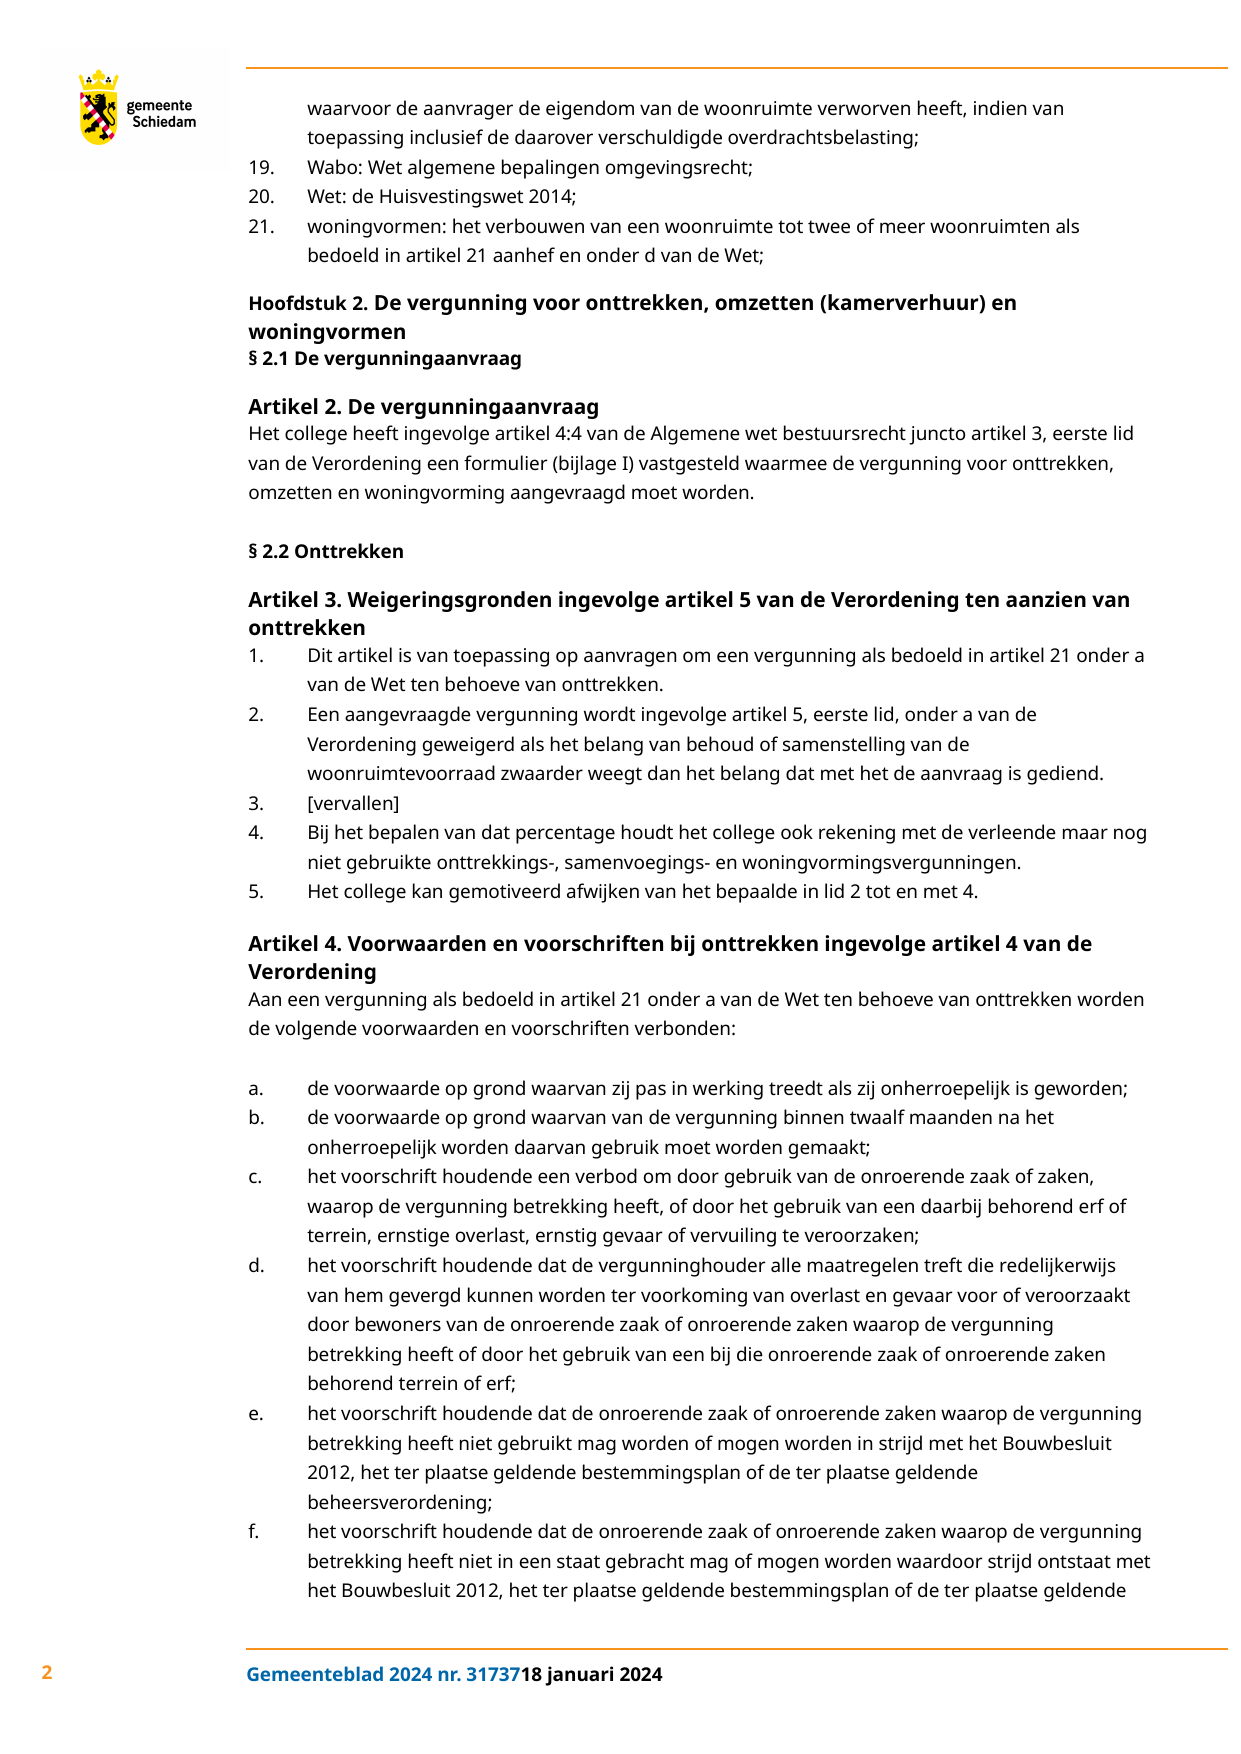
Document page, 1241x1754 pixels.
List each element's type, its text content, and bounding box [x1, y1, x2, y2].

list het voorschrift houdende een verbod om door gebruik van de onroerende zaak of zaken, waarop de vergunning betrekking heeft, of door het gebruik van een daarbij behorend erf of terrein, ernstige overlast, ernstig gevaar of vervuiling te veroorzaken; [248, 1163, 1152, 1248]
list Bij het bepalen van dat percentage houdt het college ook rekening met de verleende maar nog niet gebruikte onttrekkings-, samenvoegings- en woningvormingsvergunningen. [248, 819, 1152, 875]
text § 2.1 De vergunningaanvraag [248, 345, 1152, 371]
text Artikel 3. Weigeringsgronden ingevolge artikel 5 van de Verordening ten aanzien van onttrekken [248, 585, 1152, 642]
list Het college kan gemotiveerd afwijken van het bepaalde in lid 2 tot en met 4. [248, 879, 1152, 904]
text Het college heeft ingevolge artikel 4:4 van de Algemene wet bestuursrecht juncto artikel 3, eerste lid van de Verordening een formulier (bijlage I) vastgesteld waarmee de vergunning voor onttrekken, omzetten en woningvorming aangevraagd moet worden. [248, 420, 1152, 505]
text § 2.2 Onttrekken [248, 538, 1152, 564]
list de voorwaarde op grond waarvan van de vergunning binnen twaalf maanden na het onherroepelijk worden daarvan gebruik moet worden gemaakt; [248, 1104, 1152, 1159]
text Artikel 2. De vergunningaanvraag [248, 392, 1152, 420]
list woningvormen: het verbouwen van een woonruimte tot twee of meer woonruimten als bedoeld in artikel 21 aanhef en onder d van de Wet; [248, 213, 1152, 268]
list Een aangevraagde vergunning wordt ingevolge artikel 5, eerste lid, onder a van de Verordening geweigerd als het belang van behoud of samenstelling van de woonruimtevoorraad zwaarder weegt dan het belang dat met het de aanvraag is gediend. [248, 701, 1152, 786]
text Hoofdstuk 2. De vergunning voor onttrekken, omzetten (kamerverhuur) en woningvormen [248, 288, 1152, 345]
list waarvoor de aanvrager de eigendom van de woonruimte verworven heeft, indien van toepassing inclusief de daarover verschuldigde overdrachtsbelasting; [248, 95, 1152, 150]
list Wabo: Wet algemene bepalingen omgevingsrecht; [248, 154, 1152, 180]
text Artikel 4. Voorwaarden en voorschriften bij onttrekken ingevolge artikel 4 van de Verordening [248, 929, 1152, 986]
list de voorwaarde op grond waarvan zij pas in werking treedt als zij onherroepelijk is geworden; [248, 1075, 1152, 1100]
list het voorschrift houdende dat de onroerende zaak of onroerende zaken waarop de vergunning betrekking heeft niet in een staat gebracht mag of mogen worden waardoor strijd ontstaat met het Bouwbesluit 2012, het ter plaatse geldende bestemmingsplan of de ter plaatse geldende [248, 1518, 1152, 1603]
picture [41, 47, 231, 172]
list Wet: de Huisvestingswet 2014; [248, 183, 1152, 209]
text Aan een vergunning als bedoeld in artikel 21 onder a van de Wet ten behoeve van onttrekken worden de volgende voorwaarden en voorschriften verbonden: [248, 986, 1152, 1041]
list Dit artikel is van toepassing op aanvragen om een vergunning als bedoeld in artikel 21 onder a van de Wet ten behoeve van onttrekken. [248, 642, 1152, 697]
list [vervallen] [248, 790, 1152, 816]
list het voorschrift houdende dat de vergunninghouder alle maatregelen treft die redelijkerwijs van hem gevergd kunnen worden ter voorkoming van overlast en gevaar voor of veroorzaakt door bewoners van de onroerende zaak of onroerende zaken waarop de vergunning betrekking heeft of door het gebruik van een bij die onroerende zaak of onroerende zaken behorend terrein of erf; [248, 1252, 1152, 1396]
list het voorschrift houdende dat de onroerende zaak of onroerende zaken waarop de vergunning betrekking heeft niet gebruikt mag worden of mogen worden in strijd met het Bouwbesluit 2012, het ter plaatse geldende bestemmingsplan of de ter plaatse geldende beheersverordening; [248, 1400, 1152, 1514]
